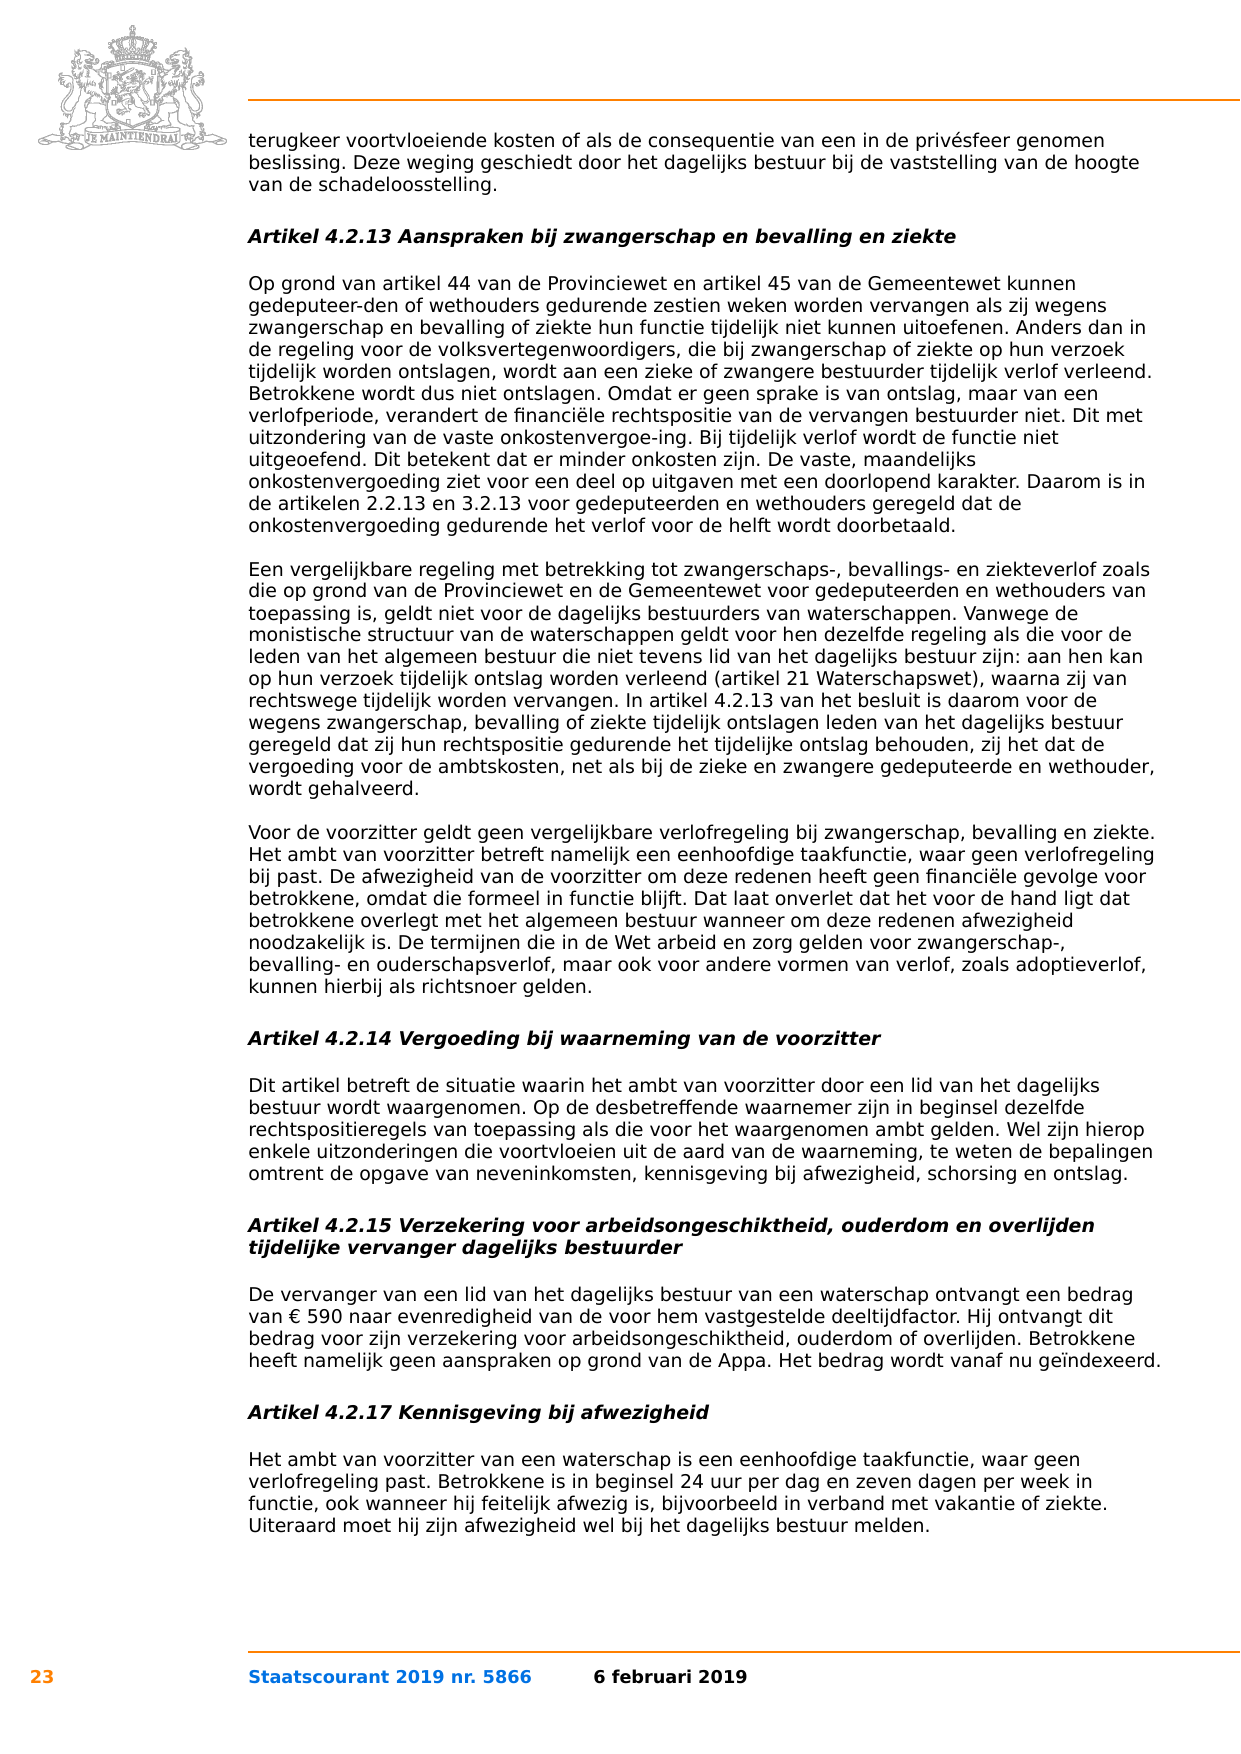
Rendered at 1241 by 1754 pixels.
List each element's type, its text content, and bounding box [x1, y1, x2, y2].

subtitle Artikel 4.2.17 Kennisgeving bij afwezigheid [248, 1402, 1163, 1424]
text Een vergelijkbare regeling met betrekking tot zwangerschaps-, bevallings- en ziekteverlof zoals die op grond van de Provinciewet en de Gemeentewet voor gedeputeerden en wethouders van toepassing is, geldt niet voor de dagelijks bestuurders van waterschappen. Vanwege de monistische structuur van de waterschappen geldt voor hen dezelfde regeling als die voor de leden van het algemeen bestuur die niet tevens lid van het dagelijks bestuur zijn: aan hen kan op hun verzoek tijdelijk ontslag worden verleend (artikel 21 Waterschapswet), waarna zij van rechtswege tijdelijk worden vervangen. In artikel 4.2.13 van het besluit is daarom voor de wegens zwangerschap, bevalling of ziekte tijdelijk ontslagen leden van het dagelijks bestuur geregeld dat zij hun rechtspositie gedurende het tijdelijke ontslag behouden, zij het dat de vergoeding voor de ambtskosten, net als bij de zieke en zwangere gedeputeerde en wethouder, wordt gehalveerd. [248, 558, 1163, 800]
text Op grond van artikel 44 van de Provinciewet en artikel 45 van de Gemeentewet kunnen gedeputeer-den of wethouders gedurende zestien weken worden vervangen als zij wegens zwangerschap en bevalling of ziekte hun functie tijdelijk niet kunnen uitoefenen. Anders dan in de regeling voor de volksvertegenwoordigers, die bij zwangerschap of ziekte op hun verzoek tijdelijk worden ontslagen, wordt aan een zieke of zwangere bestuurder tijdelijk verlof verleend. Betrokkene wordt dus niet ontslagen. Omdat er geen sprake is van ontslag, maar van een verlofperiode, verandert de financiële rechtspositie van de vervangen bestuurder niet. Dit met uitzondering van de vaste onkostenvergoe-ing. Bij tijdelijk verlof wordt de functie niet uitgeoefend. Dit betekent dat er minder onkosten zijn. De vaste, maandelijks onkostenvergoeding ziet voor een deel op uitgaven met een doorlopend karakter. Daarom is in de artikelen 2.2.13 en 3.2.13 voor gedeputeerden en wethouders geregeld dat de onkostenvergoeding gedurende het verlof voor de helft wordt doorbetaald. [248, 273, 1163, 537]
text Voor de voorzitter geldt geen vergelijkbare verlofregeling bij zwangerschap, bevalling en ziekte. Het ambt van voorzitter betreft namelijk een eenhoofdige taakfunctie, waar geen verlofregeling bij past. De afwezigheid van de voorzitter om deze redenen heeft geen financiële gevolge voor betrokkene, omdat die formeel in functie blijft. Dat laat onverlet dat het voor de hand ligt dat betrokkene overlegt met het algemeen bestuur wanneer om deze redenen afwezigheid noodzakelijk is. De termijnen die in de Wet arbeid en zorg gelden voor zwangerschap-, bevalling- en ouderschapsverlof, maar ook voor andere vormen van verlof, zoals adoptieverlof, kunnen hierbij als richtsnoer gelden. [248, 822, 1163, 998]
text terugkeer voortvloeiende kosten of als de consequentie van een in de privésfeer genomen beslissing. Deze weging geschiedt door het dagelijks bestuur bij de vaststelling van de hoogte van de schadeloosstelling. [248, 130, 1163, 196]
subtitle Artikel 4.2.14 Vergoeding bij waarneming van de voorzitter [248, 1028, 1163, 1050]
text Het ambt van voorzitter van een waterschap is een eenhoofdige taakfunctie, waar geen verlofregeling past. Betrokkene is in beginsel 24 uur per dag en zeven dagen per week in functie, ook wanneer hij feitelijk afwezig is, bijvoorbeeld in verband met vakantie of ziekte. Uiteraard moet hij zijn afwezigheid wel bij het dagelijks bestuur melden. [248, 1449, 1163, 1537]
picture [38, 25, 227, 150]
subtitle Artikel 4.2.15 Verzekering voor arbeidsongeschiktheid, ouderdom en overlijden tijdelijke vervanger dagelijks bestuurder [248, 1215, 1163, 1259]
subtitle Artikel 4.2.13 Aanspraken bij zwangerschap en bevalling en ziekte [248, 226, 1163, 248]
text Dit artikel betreft de situatie waarin het ambt van voorzitter door een lid van het dagelijks bestuur wordt waargenomen. Op de desbetreffende waarnemer zijn in beginsel dezelfde rechtspositieregels van toepassing als die voor het waargenomen ambt gelden. Wel zijn hierop enkele uitzonderingen die voortvloeien uit de aard van de waarneming, te weten de bepalingen omtrent de opgave van neveninkomsten, kennisgeving bij afwezigheid, schorsing en ontslag. [248, 1075, 1163, 1185]
text De vervanger van een lid van het dagelijks bestuur van een waterschap ontvangt een bedrag van € 590 naar evenredigheid van de voor hem vastgestelde deeltijdfactor. Hij ontvangt dit bedrag voor zijn verzekering voor arbeidsongeschiktheid, ouderdom of overlijden. Betrokkene heeft namelijk geen aanspraken op grond van de Appa. Het bedrag wordt vanaf nu geïndexeerd. [248, 1284, 1163, 1372]
